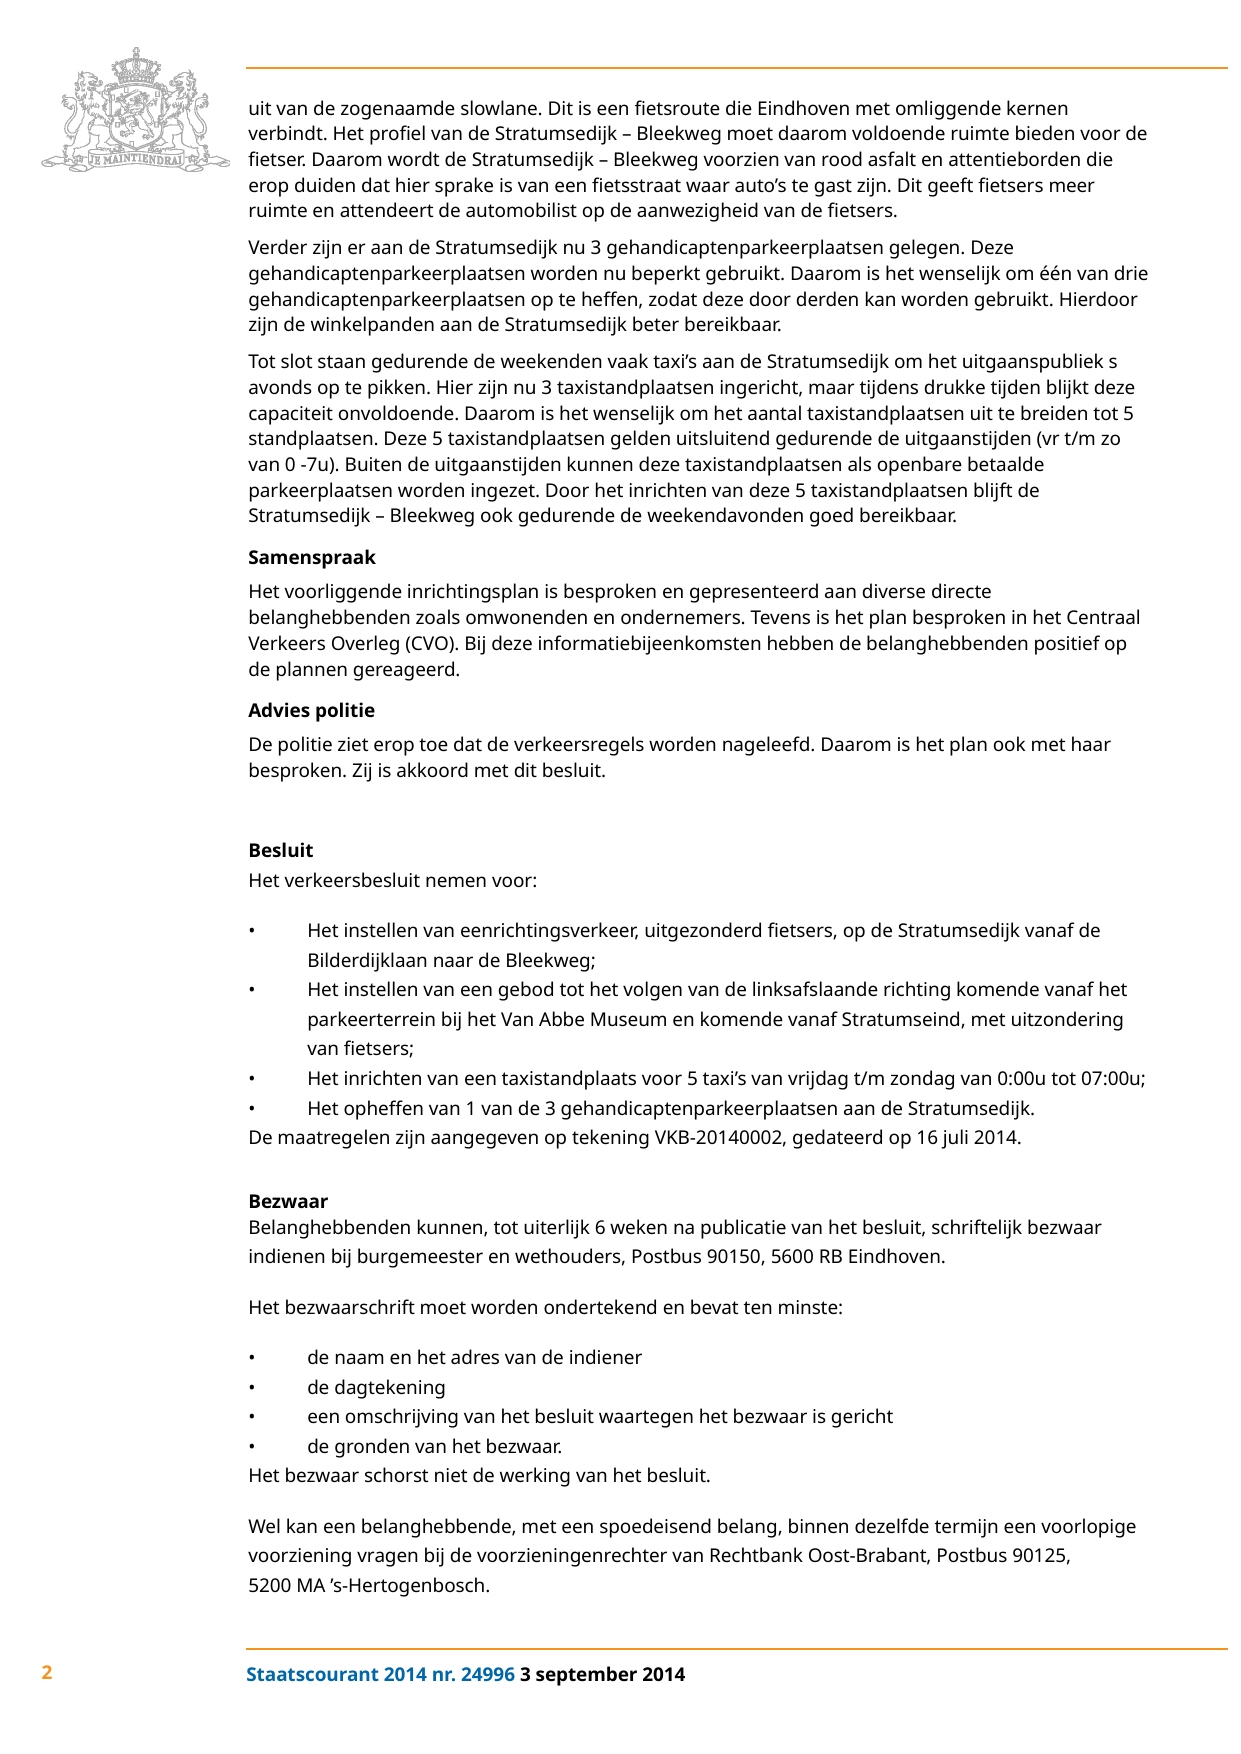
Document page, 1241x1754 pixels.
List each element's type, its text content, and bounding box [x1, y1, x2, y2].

text Het bezwaarschrift moet worden ondertekend en bevat ten minste: [248, 1294, 1152, 1320]
text Tot slot staan gedurende de weekenden vaak taxi’s aan de Stratumsedijk om het uitgaanspubliek s avonds op te pikken. Hier zijn nu 3 taxistandplaatsen ingericht, maar tijdens drukke tijden blijkt deze capaciteit onvoldoende. Daarom is het wenselijk om het aantal taxistandplaatsen uit te breiden tot 5 standplaatsen. Deze 5 taxistandplaatsen gelden uitsluitend gedurende de uitgaanstijden (vr t/m zo van 0 -7u). Buiten de uitgaanstijden kunnen deze taxistandplaatsen als openbare betaalde parkeerplaatsen worden ingezet. Door het inrichten van deze 5 taxistandplaatsen blijft de Stratumsedijk – Bleekweg ook gedurende de weekendavonden goed bereikbaar. [248, 348, 1152, 528]
text Bezwaar [248, 1188, 1152, 1214]
text Verder zijn er aan de Stratumsedijk nu 3 gehandicaptenparkeerplaatsen gelegen. Deze gehandicaptenparkeerplaatsen worden nu beperkt gebruikt. Daarom is het wenselijk om één van drie gehandicaptenparkeerplaatsen op te heffen, zodat deze door derden kan worden gebruikt. Hierdoor zijn de winkelpanden aan de Stratumsedijk beter bereikbaar. [248, 234, 1152, 337]
text Het verkeersbesluit nemen voor: [248, 867, 1152, 892]
text Belanghebbenden kunnen, tot uiterlijk 6 weken na publicatie van het besluit, schriftelijk bezwaar indienen bij burgemeester en wethouders, Postbus 90150, 5600 RB Eindhoven. [248, 1214, 1152, 1269]
text De politie ziet erop toe dat de verkeersregels worden nageleefd. Daarom is het plan ook met haar besproken. Zij is akkoord met dit besluit. [248, 732, 1152, 783]
picture [41, 47, 231, 172]
list Het opheffen van 1 van de 3 gehandicaptenparkeerplaatsen aan de Stratumsedijk. [248, 1095, 1152, 1120]
text De maatregelen zijn aangegeven op tekening VKB-20140002, gedateerd op 16 juli 2014. [248, 1124, 1152, 1150]
text uit van de zogenaamde slowlane. Dit is een fietsroute die Eindhoven met omliggende kernen verbindt. Het profiel van de Stratumsedijk – Bleekweg moet daarom voldoende ruimte bieden voor de fietser. Daarom wordt de Stratumsedijk – Bleekweg voorzien van rood asfalt en attentieborden die erop duiden dat hier sprake is van een fietsstraat waar auto’s te gast zijn. Dit geeft fietsers meer ruimte en attendeert de automobilist op de aanwezigheid van de fietsers. [248, 95, 1152, 223]
text Samenspraak [248, 544, 1152, 570]
list Het inrichten van een taxistandplaats voor 5 taxi’s van vrijdag t/m zondag van 0:00u tot 07:00u; [248, 1065, 1152, 1091]
text Besluit [248, 837, 1152, 863]
list een omschrijving van het besluit waartegen het bezwaar is gericht [248, 1403, 1152, 1429]
list Het instellen van eenrichtingsverkeer, uitgezonderd fietsers, op de Stratumsedijk vanaf de Bilderdijklaan naar de Bleekweg; [248, 917, 1152, 972]
text Advies politie [248, 698, 1152, 723]
list Het instellen van een gebod tot het volgen van de linksafslaande richting komende vanaf het parkeerterrein bij het Van Abbe Museum en komende vanaf Stratumseind, met uitzondering van fietsers; [248, 976, 1152, 1061]
text Het bezwaar schorst niet de werking van het besluit. [248, 1463, 1152, 1488]
text Het voorliggende inrichtingsplan is besproken en gepresenteerd aan diverse directe belanghebbenden zoals omwonenden en ondernemers. Tevens is het plan besproken in het Centraal Verkeers Overleg (CVO). Bij deze informatiebijeenkomsten hebben de belanghebbenden positief op de plannen gereageerd. [248, 578, 1152, 681]
text Wel kan een belanghebbende, met een spoedeisend belang, binnen dezelfde termijn een voorlopige voorziening vragen bij de voorzieningenrechter van Rechtbank Oost-Brabant, Postbus 90125, 5200 MA ’s-Hertogenbosch. [248, 1513, 1152, 1598]
list de naam en het adres van de indiener [248, 1344, 1152, 1370]
list de dagtekening [248, 1374, 1152, 1400]
list de gronden van het bezwaar. [248, 1433, 1152, 1459]
